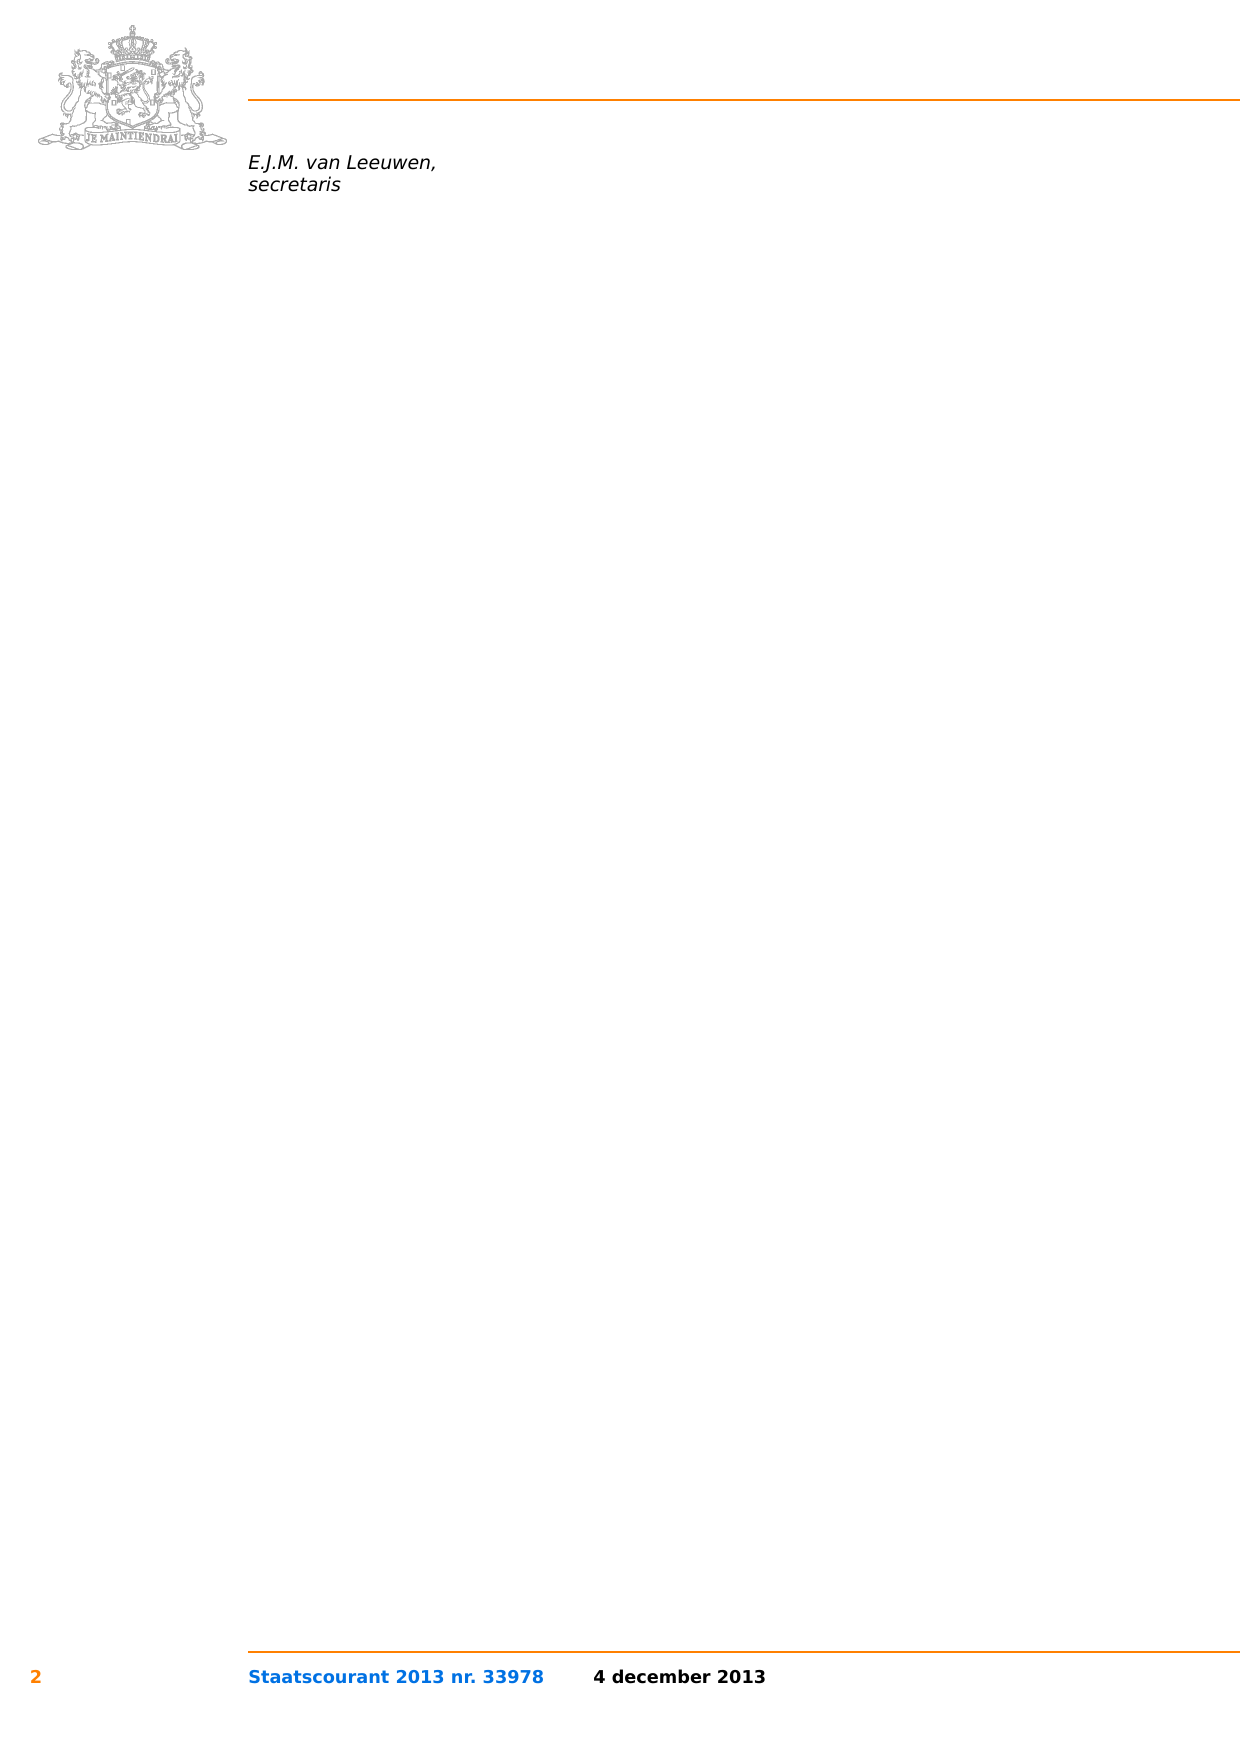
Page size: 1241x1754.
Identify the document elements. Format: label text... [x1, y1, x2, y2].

text E.J.M. van Leeuwen, secretaris [248, 130, 1163, 196]
picture [38, 25, 227, 150]
